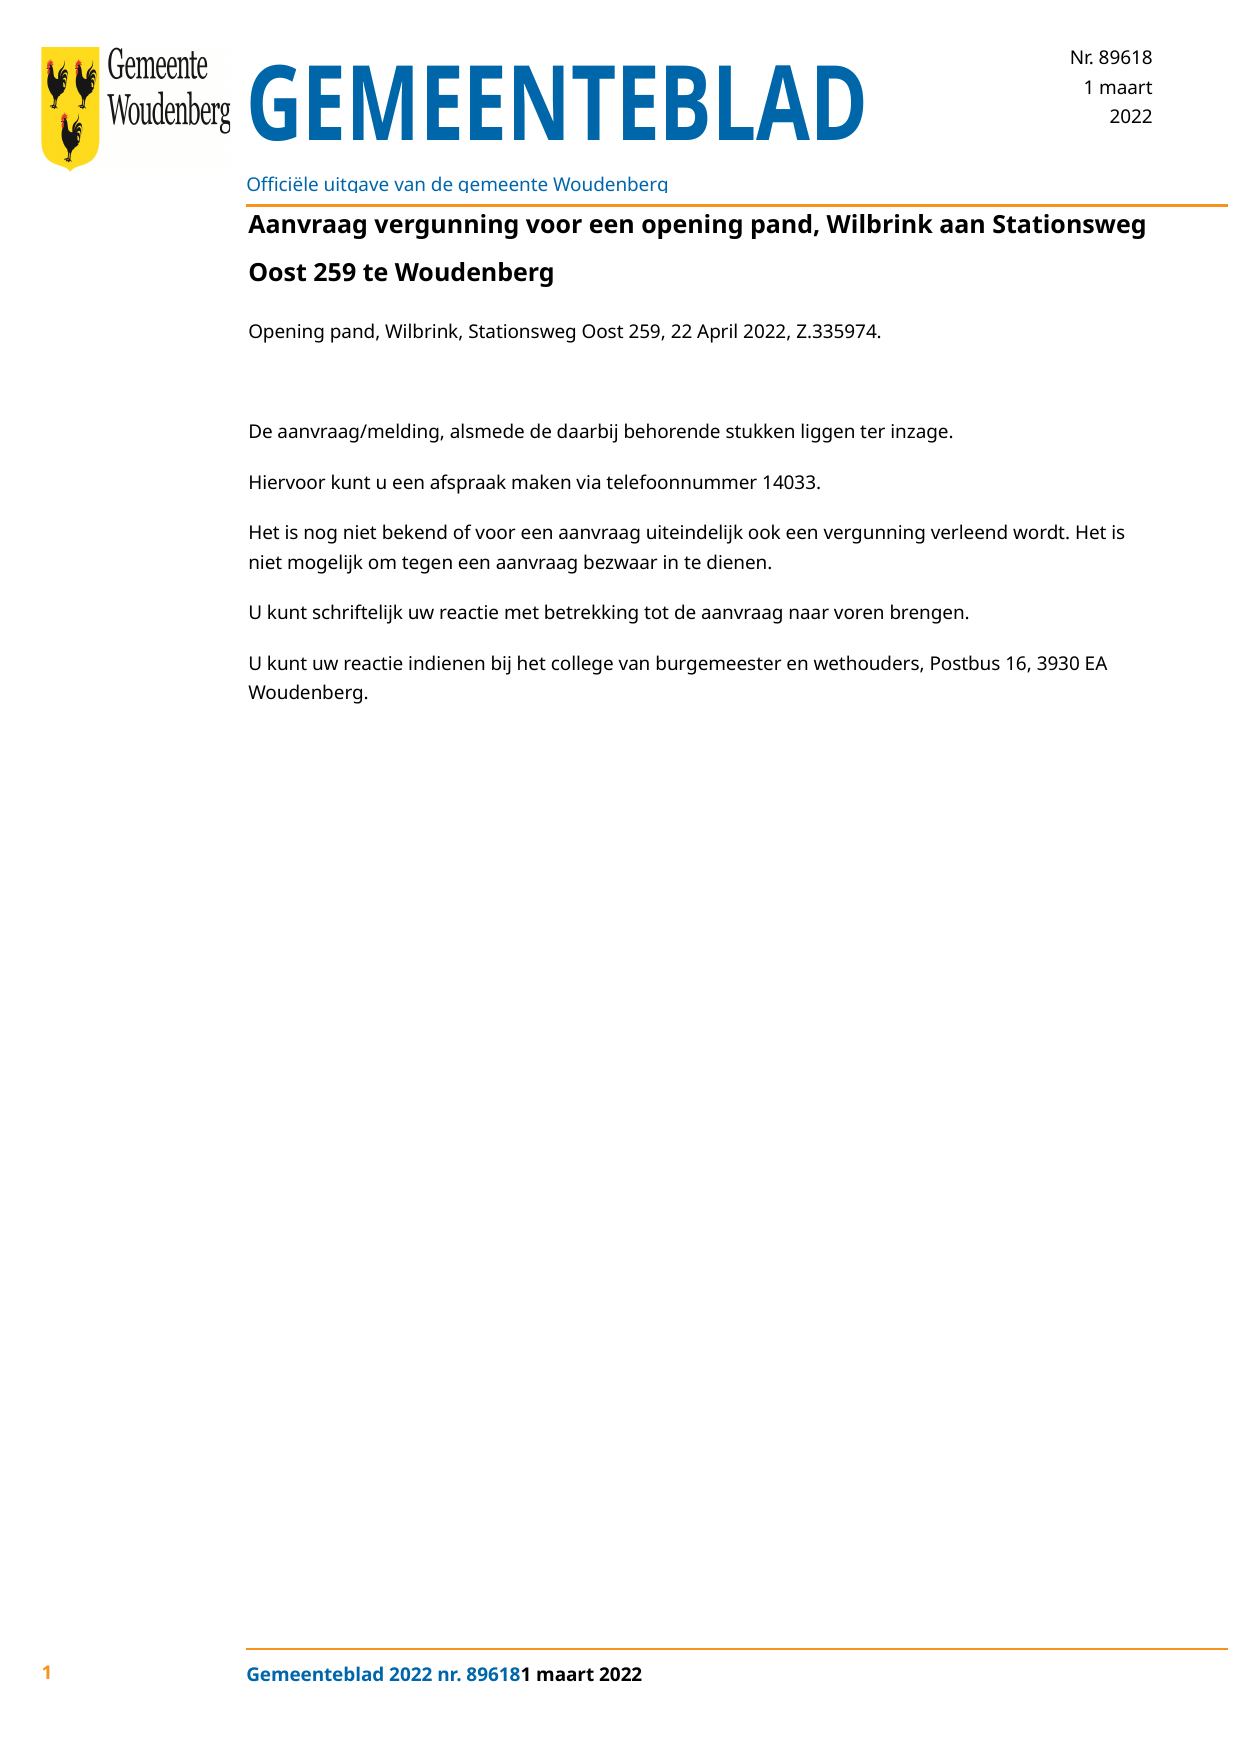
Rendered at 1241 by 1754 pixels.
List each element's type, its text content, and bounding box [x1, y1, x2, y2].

picture [41, 47, 231, 172]
text Het is nog niet bekend of voor een aanvraag uiteindelijk ook een vergunning verleend wordt. Het is niet mogelijk om tegen een aanvraag bezwaar in te dienen. [248, 519, 1152, 575]
text U kunt schriftelijk uw reactie met betrekking tot de aanvraag naar voren brengen. [248, 599, 1152, 625]
text Hiervoor kunt u een afspraak maken via telefoonnummer 14033. [248, 469, 1152, 495]
text De aanvraag/melding, alsmede de daarbij behorende stukken liggen ter inzage. [248, 419, 1152, 444]
text Aanvraag vergunning voor een opening pand, Wilbrink aan Stationsweg Oost 259 te Woudenberg [248, 207, 1152, 288]
text U kunt uw reactie indienen bij het college van burgemeester en wethouders, Postbus 16, 3930 EA Woudenberg. [248, 650, 1152, 705]
text Opening pand, Wilbrink, Stationsweg Oost 259, 22 April 2022, Z.335974. [248, 318, 1152, 344]
